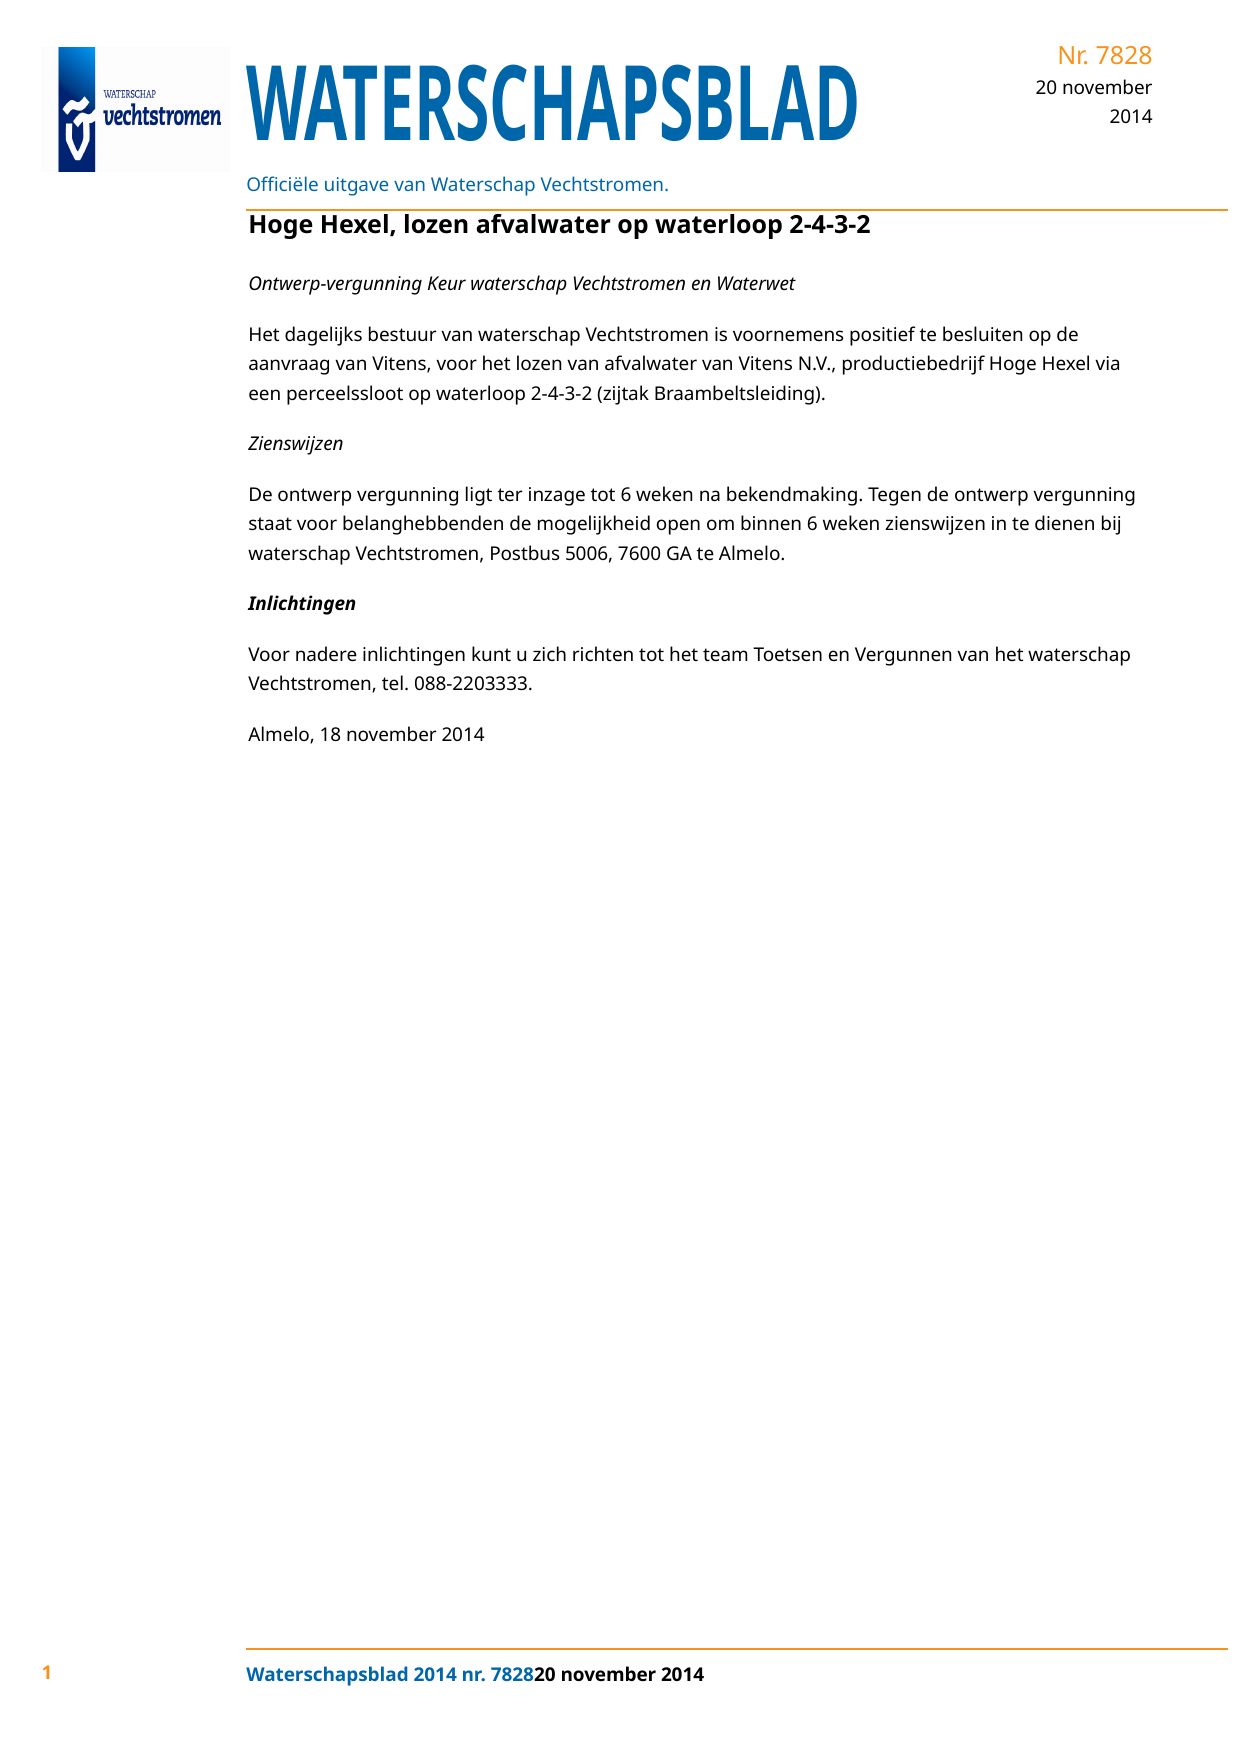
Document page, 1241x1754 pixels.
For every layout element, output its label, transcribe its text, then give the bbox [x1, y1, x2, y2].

text Voor nadere inlichtingen kunt u zich richten tot het team Toetsen en Vergunnen van het waterschap Vechtstromen, tel. 088-2203333. [248, 641, 1152, 696]
text De ontwerp vergunning ligt ter inzage tot 6 weken na bekendmaking. Tegen de ontwerp vergunning staat voor belanghebbenden de mogelijkheid open om binnen 6 weken zienswijzen in te dienen bij waterschap Vechtstromen, Postbus 5006, 7600 GA te Almelo. [248, 481, 1152, 566]
text Ontwerp-vergunning Keur waterschap Vechtstromen en Waterwet [248, 270, 1152, 296]
text Almelo, 18 november 2014 [248, 721, 1152, 746]
text Inlichtingen [248, 590, 1152, 616]
text Hoge Hexel, lozen afvalwater op waterloop 2-4-3-2 [248, 211, 1152, 241]
picture [41, 47, 231, 172]
text Zienswijzen [248, 430, 1152, 456]
text Het dagelijks bestuur van waterschap Vechtstromen is voornemens positief te besluiten op de aanvraag van Vitens, voor het lozen van afvalwater van Vitens N.V., productiebedrijf Hoge Hexel via een perceelssloot op waterloop 2-4-3-2 (zijtak Braambeltsleiding). [248, 321, 1152, 406]
